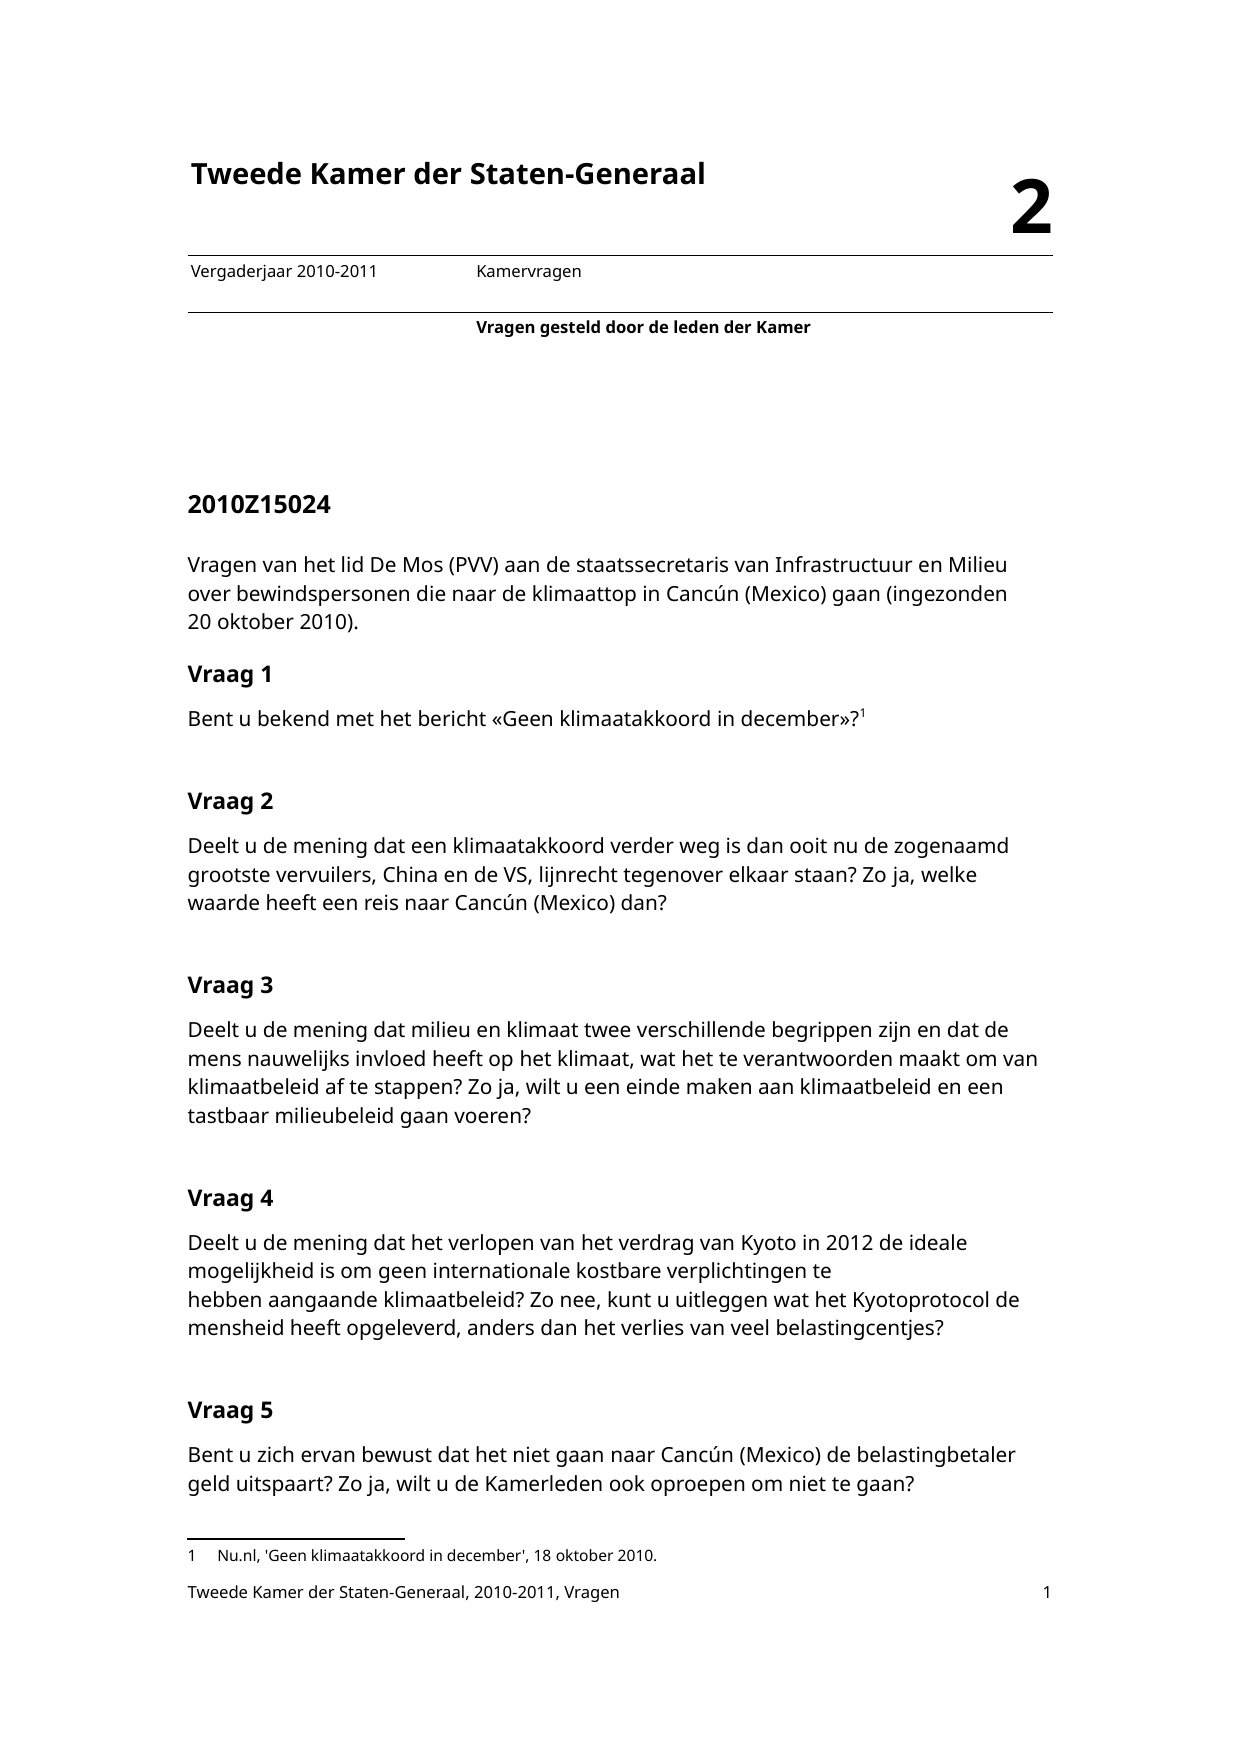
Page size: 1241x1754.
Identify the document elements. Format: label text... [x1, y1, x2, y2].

text Deelt u de mening dat een klimaatakkoord verder weg is dan ooit nu de zogenaamd grootste vervuilers, China en de VS, lijnrecht tegenover elkaar staan? Zo ja, welke waarde heeft een reis naar Cancún (Mexico) dan? [187, 832, 1053, 917]
table_cell [188, 313, 473, 339]
text Bent u zich ervan bewust dat het niet gaan naar Cancún (Mexico) de belastingbetaler geld uitspaart? Zo ja, wilt u de Kamerleden ook oproepen om niet te gaan? [187, 1441, 1053, 1497]
text Nu.nl, 'Geen klimaatakkoord in december', 18 oktober 2010. [187, 1538, 1053, 1566]
subtitle Vraag 1 [187, 658, 1053, 689]
text Deelt u de mening dat het verlopen van het verdrag van Kyoto in 2012 de ideale mogelijkheid is om geen internationale kostbare verplichtingen te hebben aangaande klimaatbeleid? Zo nee, kunt u uitleggen wat het Kyotoprotocol de mensheid heeft opgeleverd, anders dan het verlies van veel belastingcentjes? [187, 1228, 1053, 1342]
subtitle Vraag 4 [187, 1182, 1053, 1213]
subtitle Vraag 5 [187, 1394, 1053, 1426]
table_header Tweede Kamer der Staten-Generaal [188, 150, 879, 255]
text Vragen van het lid De Mos (PVV) aan de staatssecretaris van Infrastructuur en Milieu over bewindspersonen die naar de klimaattop in Cancún (Mexico) gaan (ingezonden 20 oktober 2010). [187, 550, 1053, 636]
table_cell Kamervragen [473, 256, 1053, 312]
subtitle Vraag 2 [187, 785, 1053, 817]
subtitle Vraag 3 [187, 969, 1053, 1001]
text Deelt u de mening dat milieu en klimaat twee verschillende begrippen zijn en dat de mens nauwelijks invloed heeft op het klimaat, wat het te verantwoorden maakt om van klimaatbeleid af te stappen? Zo ja, wilt u een einde maken aan klimaatbeleid en een tastbaar milieubeleid gaan voeren? [187, 1016, 1053, 1129]
text 2010Z15024 [187, 487, 1053, 521]
table_cell Vragen gesteld door de leden der Kamer [473, 313, 1053, 339]
table_cell Vergaderjaar 2010-2011 [188, 256, 473, 312]
table_header 2 [880, 150, 1053, 255]
text Bent u bekend met het bericht «Geen klimaatakkoord in december»? [187, 704, 1053, 733]
